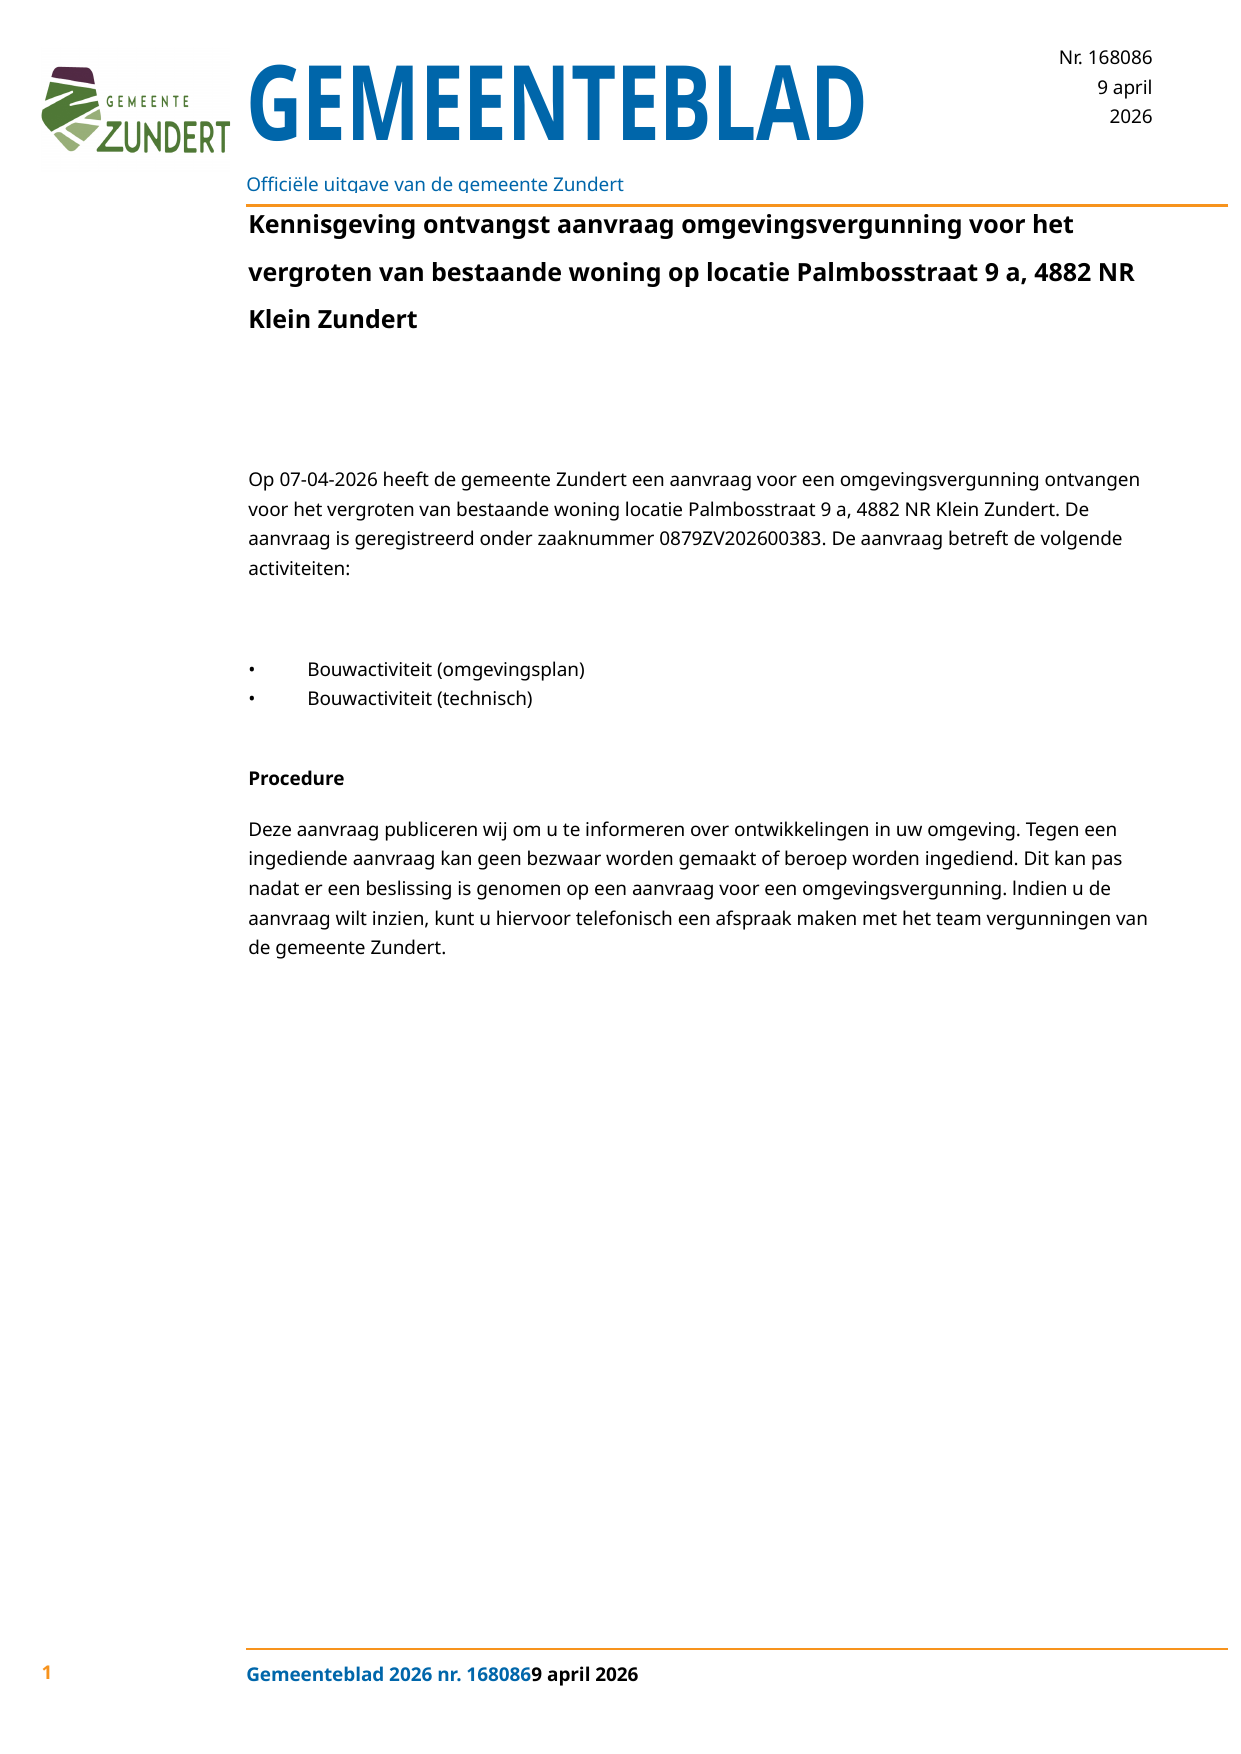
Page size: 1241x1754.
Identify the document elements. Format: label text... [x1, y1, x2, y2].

picture [41, 47, 231, 172]
list Bouwactiviteit (technisch) [248, 686, 1152, 711]
text Deze aanvraag publiceren wij om u te informeren over ontwikkelingen in uw omgeving. Tegen een ingediende aanvraag kan geen bezwaar worden gemaakt of beroep worden ingediend. Dit kan pas nadat er een beslissing is genomen op een aanvraag voor een omgevingsvergunning. lndien u de aanvraag wilt inzien, kunt u hiervoor telefonisch een afspraak maken met het team vergunningen van de gemeente Zundert. [248, 816, 1152, 960]
text Kennisgeving ontvangst aanvraag omgevingsvergunning voor het vergroten van bestaande woning op locatie Palmbosstraat 9 a, 4882 NR Klein Zundert [248, 207, 1152, 336]
list Bouwactiviteit (omgevingsplan) [248, 656, 1152, 682]
text Op 07-04-2026 heeft de gemeente Zundert een aanvraag voor een omgevingsvergunning ontvangen voor het vergroten van bestaande woning locatie Palmbosstraat 9 a, 4882 NR Klein Zundert. De aanvraag is geregistreerd onder zaaknummer 0879ZV202600383. De aanvraag betreft de volgende activiteiten: [248, 466, 1152, 581]
text Procedure [248, 766, 1152, 791]
